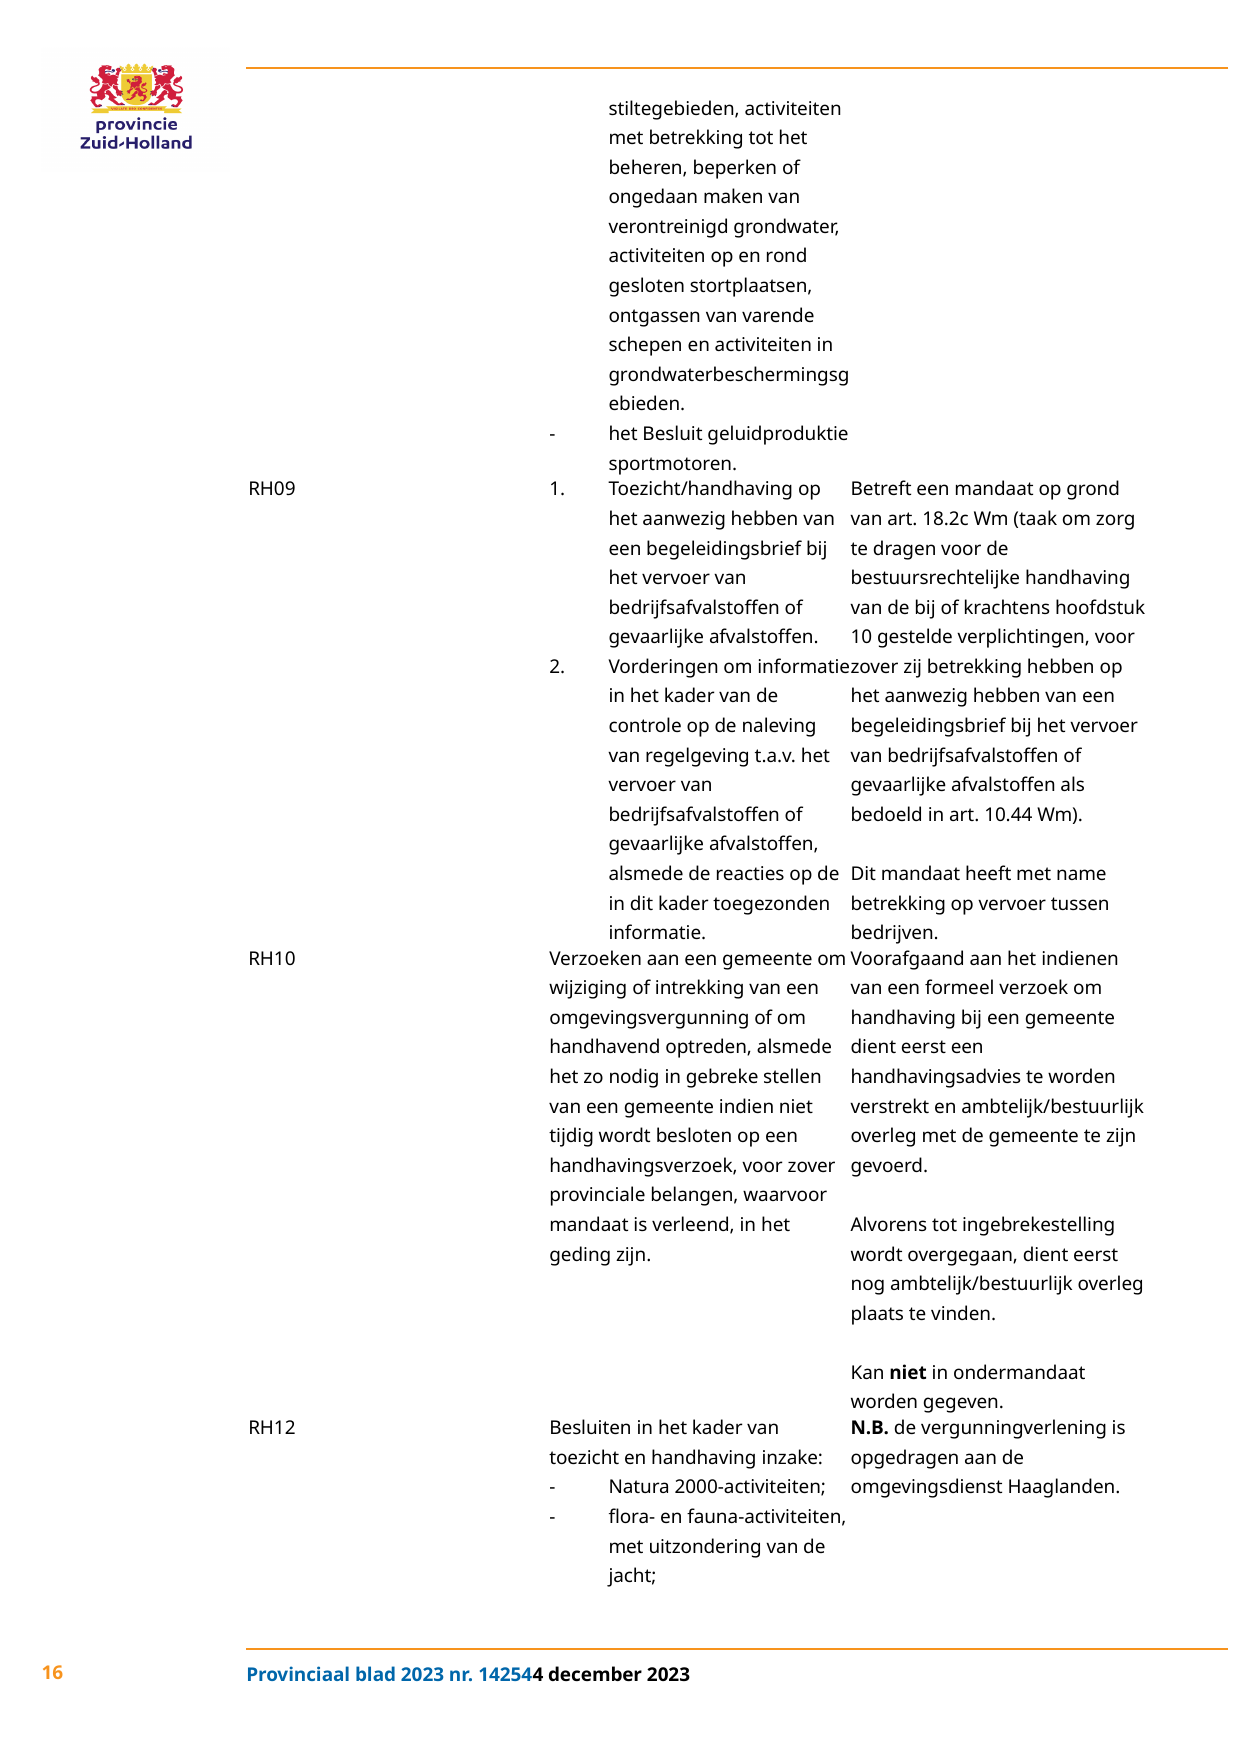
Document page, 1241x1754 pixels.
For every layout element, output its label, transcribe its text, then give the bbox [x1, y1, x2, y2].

picture [41, 47, 231, 172]
table_cell RH12 [248, 1415, 549, 1588]
table_cell RH09 [248, 476, 549, 945]
table_cell [850, 95, 1152, 476]
table_cell RH10 [248, 945, 549, 1414]
table_cell Voorafgaand aan het indienen van een formeel verzoek om handhaving bij een gemeente dient eerst een handhavingsadvies te worden verstrekt en ambtelijk/bestuurlijk overleg met de gemeente te zijn gevoerd. Alvorens tot ingebrekestelling wordt overgegaan, dient eerst nog ambtelijk/bestuurlijk overleg plaats te vinden. Kan niet in ondermandaat worden gegeven. [850, 945, 1152, 1414]
table_cell Verzoeken aan een gemeente om wijziging of intrekking van een omgevingsvergunning of om handhavend optreden, alsmede het zo nodig in gebreke stellen van een gemeente indien niet tijdig wordt besloten op een handhavingsverzoek, voor zover provinciale belangen, waarvoor mandaat is verleend, in het geding zijn. [549, 945, 850, 1414]
table_cell Toezicht/handhaving op het aanwezig hebben van een begeleidingsbrief bij het vervoer van bedrijfsafvalstoffen of gevaarlijke afvalstoffen. Vorderingen om informatie in het kader van de controle op de naleving van regelgeving t.a.v. het vervoer van bedrijfsafvalstoffen of gevaarlijke afvalstoffen, alsmede de reacties op de in dit kader toegezonden informatie. [549, 476, 850, 945]
table_cell Betreft een mandaat op grond van art. 18.2c Wm (taak om zorg te dragen voor de bestuursrechtelijke handhaving van de bij of krachtens hoofdstuk 10 gestelde verplichtingen, voor zover zij betrekking hebben op het aanwezig hebben van een begeleidingsbrief bij het vervoer van bedrijfsafvalstoffen of gevaarlijke afvalstoffen als bedoeld in art. 10.44 Wm). Dit mandaat heeft met name betrekking op vervoer tussen bedrijven. [850, 476, 1152, 945]
table_cell stiltegebieden, activiteiten met betrekking tot het beheren, beperken of ongedaan maken van verontreinigd grondwater, activiteiten op en rond gesloten stortplaatsen, ontgassen van varende schepen en activiteiten in grondwaterbeschermingsgebieden. het Besluit geluidproduktie sportmotoren. [549, 95, 850, 476]
table_cell N.B. de vergunningverlening is opgedragen aan de omgevingsdienst Haaglanden. [850, 1415, 1152, 1588]
table_cell Besluiten in het kader van toezicht en handhaving inzake: Natura 2000-activiteiten; flora- en fauna-activiteiten, met uitzondering van de jacht; [549, 1415, 850, 1588]
table_cell [248, 95, 549, 476]
